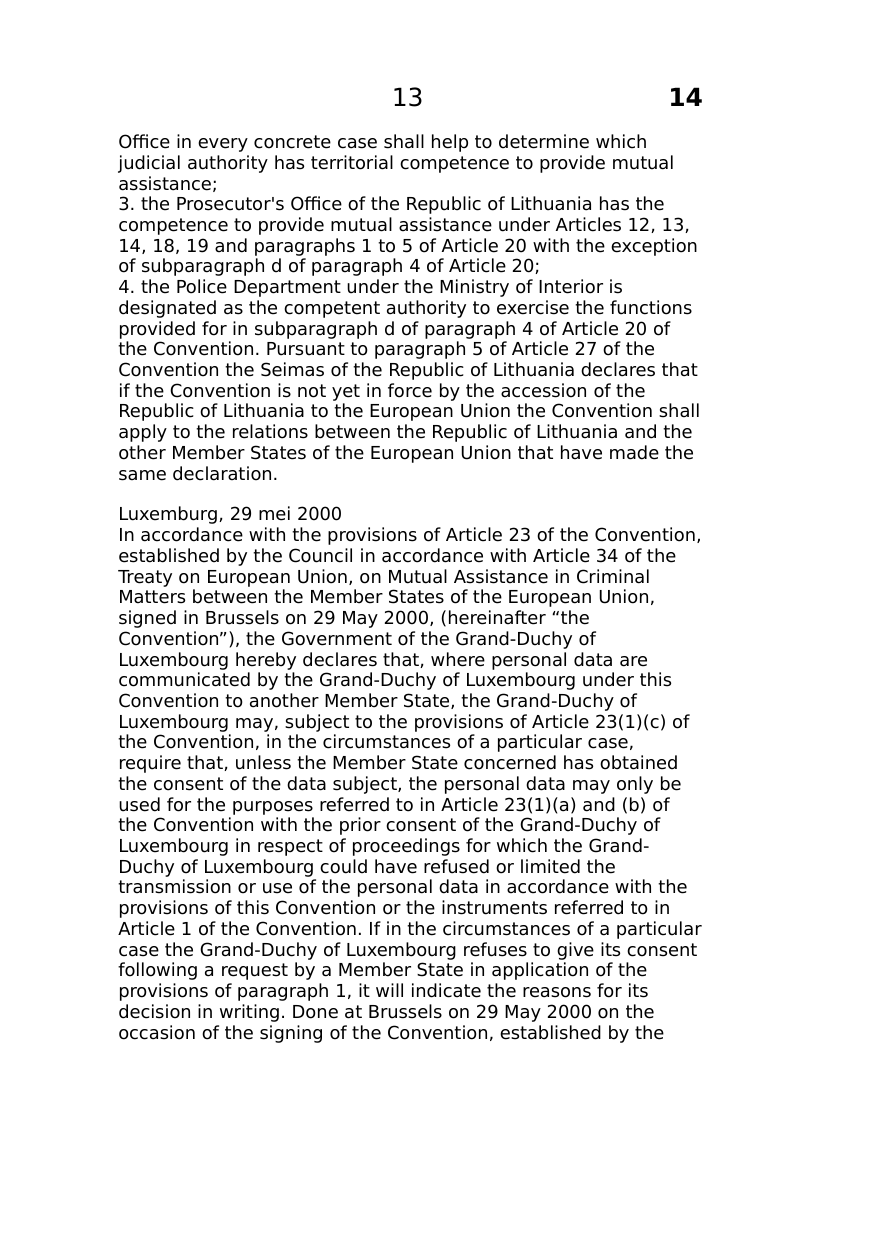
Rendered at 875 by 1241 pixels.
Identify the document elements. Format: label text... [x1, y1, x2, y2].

text 3. the Prosecutor's Office of the Republic of Lithuania has the competence to provide mutual assistance under Articles 12, 13, 14, 18, 19 and paragraphs 1 to 5 of Article 20 with the exception of subparagraph d of paragraph 4 of Article 20; [118, 194, 703, 277]
text Luxemburg, 29 mei 2000 [118, 504, 703, 525]
text Office in every concrete case shall help to determine which judicial authority has territorial competence to provide mutual assistance; [118, 132, 703, 194]
text 4. the Police Department under the Ministry of Interior is designated as the competent authority to exercise the functions provided for in subparagraph d of paragraph 4 of Article 20 of the Convention. Pursuant to paragraph 5 of Article 27 of the Convention the Seimas of the Republic of Lithuania declares that if the Convention is not yet in force by the accession of the Republic of Lithuania to the European Union the Convention shall apply to the relations between the Republic of Lithuania and the other Member States of the European Union that have made the same declaration. [118, 277, 703, 484]
text In accordance with the provisions of Article 23 of the Convention, established by the Council in accordance with Article 34 of the Treaty on European Union, on Mutual Assistance in Criminal Matters between the Member States of the European Union, signed in Brussels on 29 May 2000, (hereinafter “the Convention”), the Government of the Grand-Duchy of Luxembourg hereby declares that, where personal data are communicated by the Grand-Duchy of Luxembourg under this Convention to another Member State, the Grand-Duchy of Luxembourg may, subject to the provisions of Article 23(1)(c) of the Convention, in the circumstances of a particular case, require that, unless the Member State concerned has obtained the consent of the data subject, the personal data may only be used for the purposes referred to in Article 23(1)(a) and (b) of the Convention with the prior consent of the Grand-Duchy of Luxembourg in respect of proceedings for which the Grand-Duchy of Luxembourg could have refused or limited the transmission or use of the personal data in accordance with the provisions of this Convention or the instruments referred to in Article 1 of the Convention. If in the circumstances of a particular case the Grand-Duchy of Luxembourg refuses to give its consent following a request by a Member State in application of the provisions of paragraph 1, it will indicate the reasons for its decision in writing. Done at Brussels on 29 May 2000 on the occasion of the signing of the Convention, established by the [118, 525, 703, 1043]
